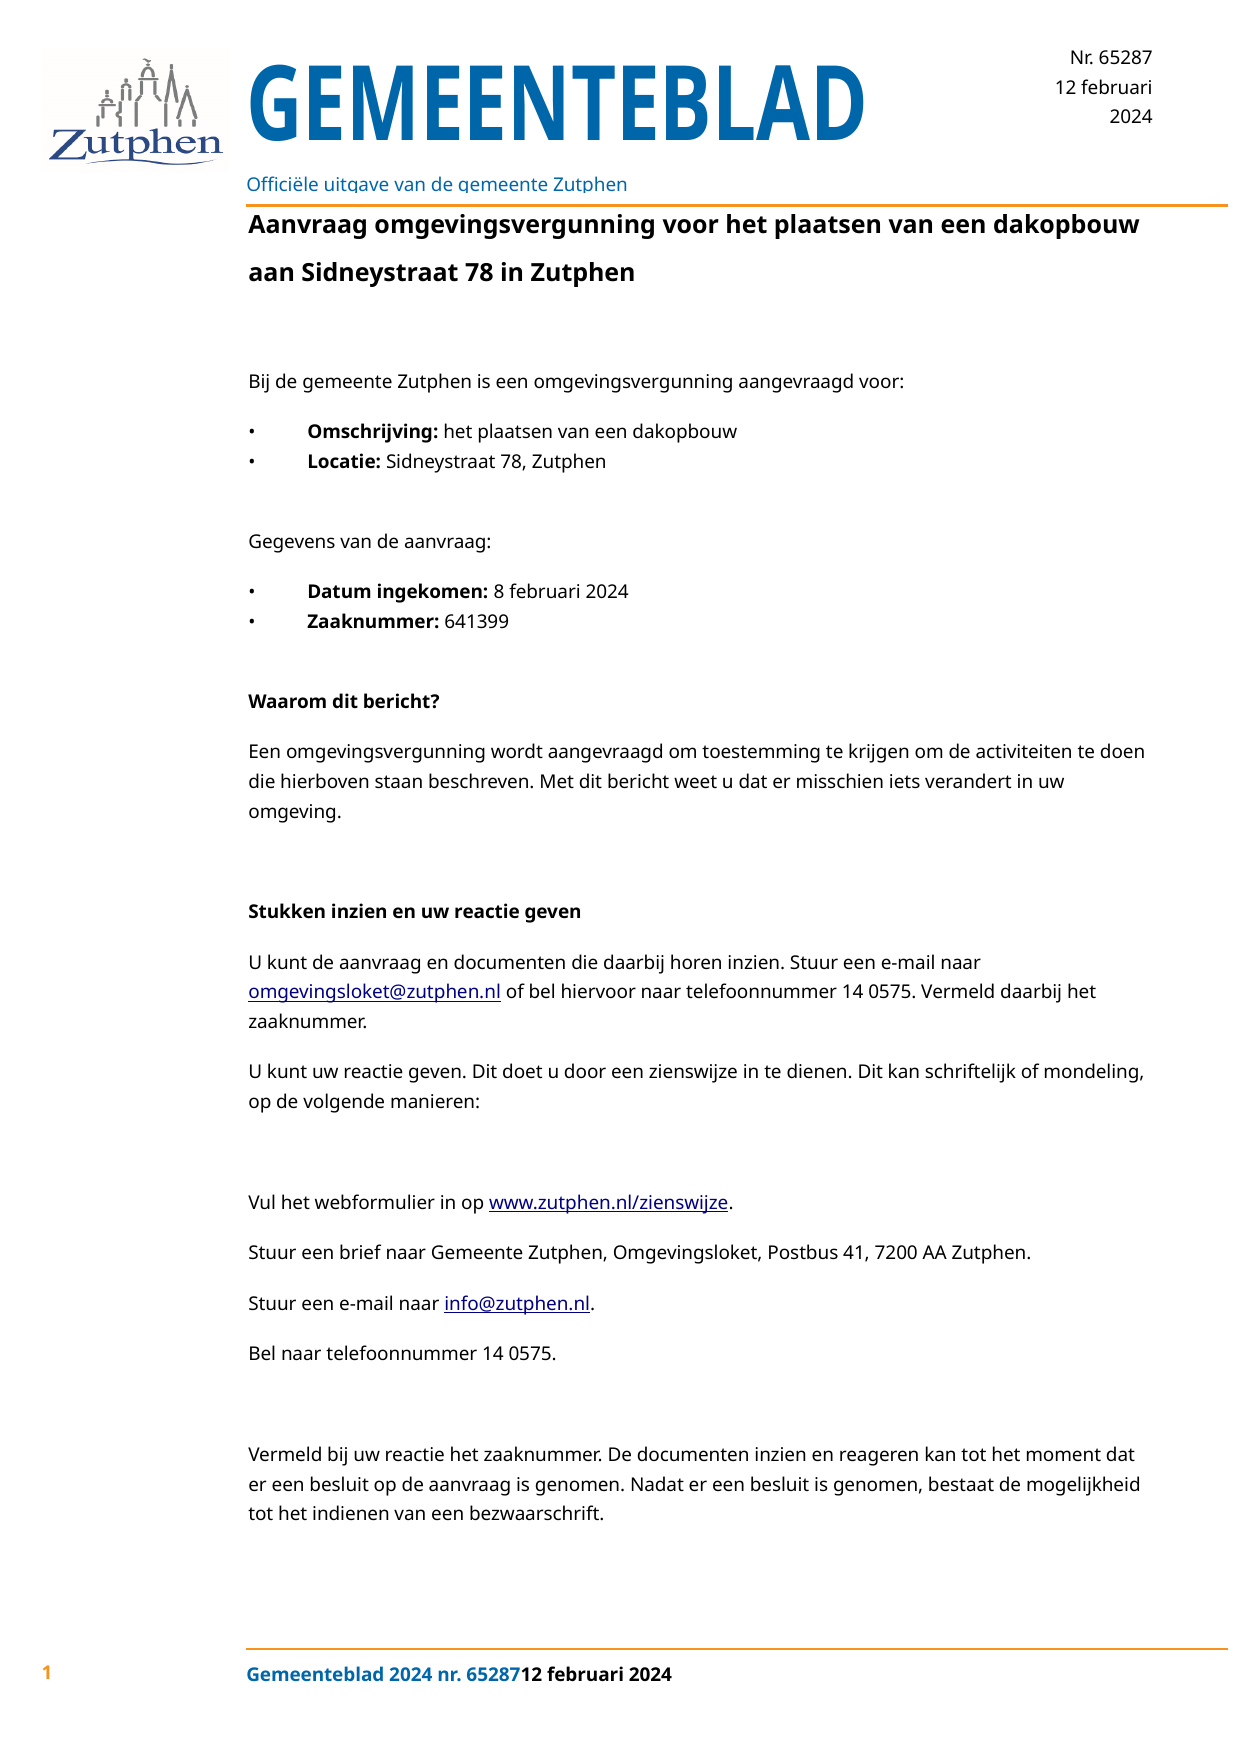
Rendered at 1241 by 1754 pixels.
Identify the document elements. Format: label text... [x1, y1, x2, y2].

text Stuur een e-mail naar info@zutphen.nl. [248, 1290, 1152, 1316]
list Datum ingekomen: 8 februari 2024 [248, 579, 1152, 604]
text Een omgevingsvergunning wordt aangevraagd om toestemming te krijgen om de activiteiten te doen die hierboven staan beschreven. Met dit bericht weet u dat er misschien iets verandert in uw omgeving. [248, 739, 1152, 824]
text Waarom dit bericht? [248, 688, 1152, 714]
text Vul het webformulier in op www.zutphen.nl/zienswijze. [248, 1189, 1152, 1215]
text Aanvraag omgevingsvergunning voor het plaatsen van een dakopbouw aan Sidneystraat 78 in Zutphen [248, 207, 1152, 288]
text Vermeld bij uw reactie het zaaknummer. De documenten inzien en reageren kan tot het moment dat er een besluit op de aanvraag is genomen. Nadat er een besluit is genomen, bestaat de mogelijkheid tot het indienen van een bezwaarschrift. [248, 1441, 1152, 1526]
text Bij de gemeente Zutphen is een omgevingsvergunning aangevraagd voor: [248, 368, 1152, 394]
text Gegevens van de aanvraag: [248, 528, 1152, 554]
list Locatie: Sidneystraat 78, Zutphen [248, 448, 1152, 474]
list Zaaknummer: 641399 [248, 608, 1152, 634]
list Omschrijving: het plaatsen van een dakopbouw [248, 419, 1152, 444]
picture [41, 47, 231, 172]
text Stuur een brief naar Gemeente Zutphen, Omgevingsloket, Postbus 41, 7200 AA Zutphen. [248, 1239, 1152, 1265]
text U kunt de aanvraag en documenten die daarbij horen inzien. Stuur een e-mail naar omgevingsloket@zutphen.nl of bel hiervoor naar telefoonnummer 14 0575. Vermeld daarbij het zaaknummer. [248, 949, 1152, 1034]
text Bel naar telefoonnummer 14 0575. [248, 1340, 1152, 1366]
text U kunt uw reactie geven. Dit doet u door een zienswijze in te dienen. Dit kan schriftelijk of mondeling, op de volgende manieren: [248, 1059, 1152, 1114]
text Stukken inzien en uw reactie geven [248, 899, 1152, 924]
